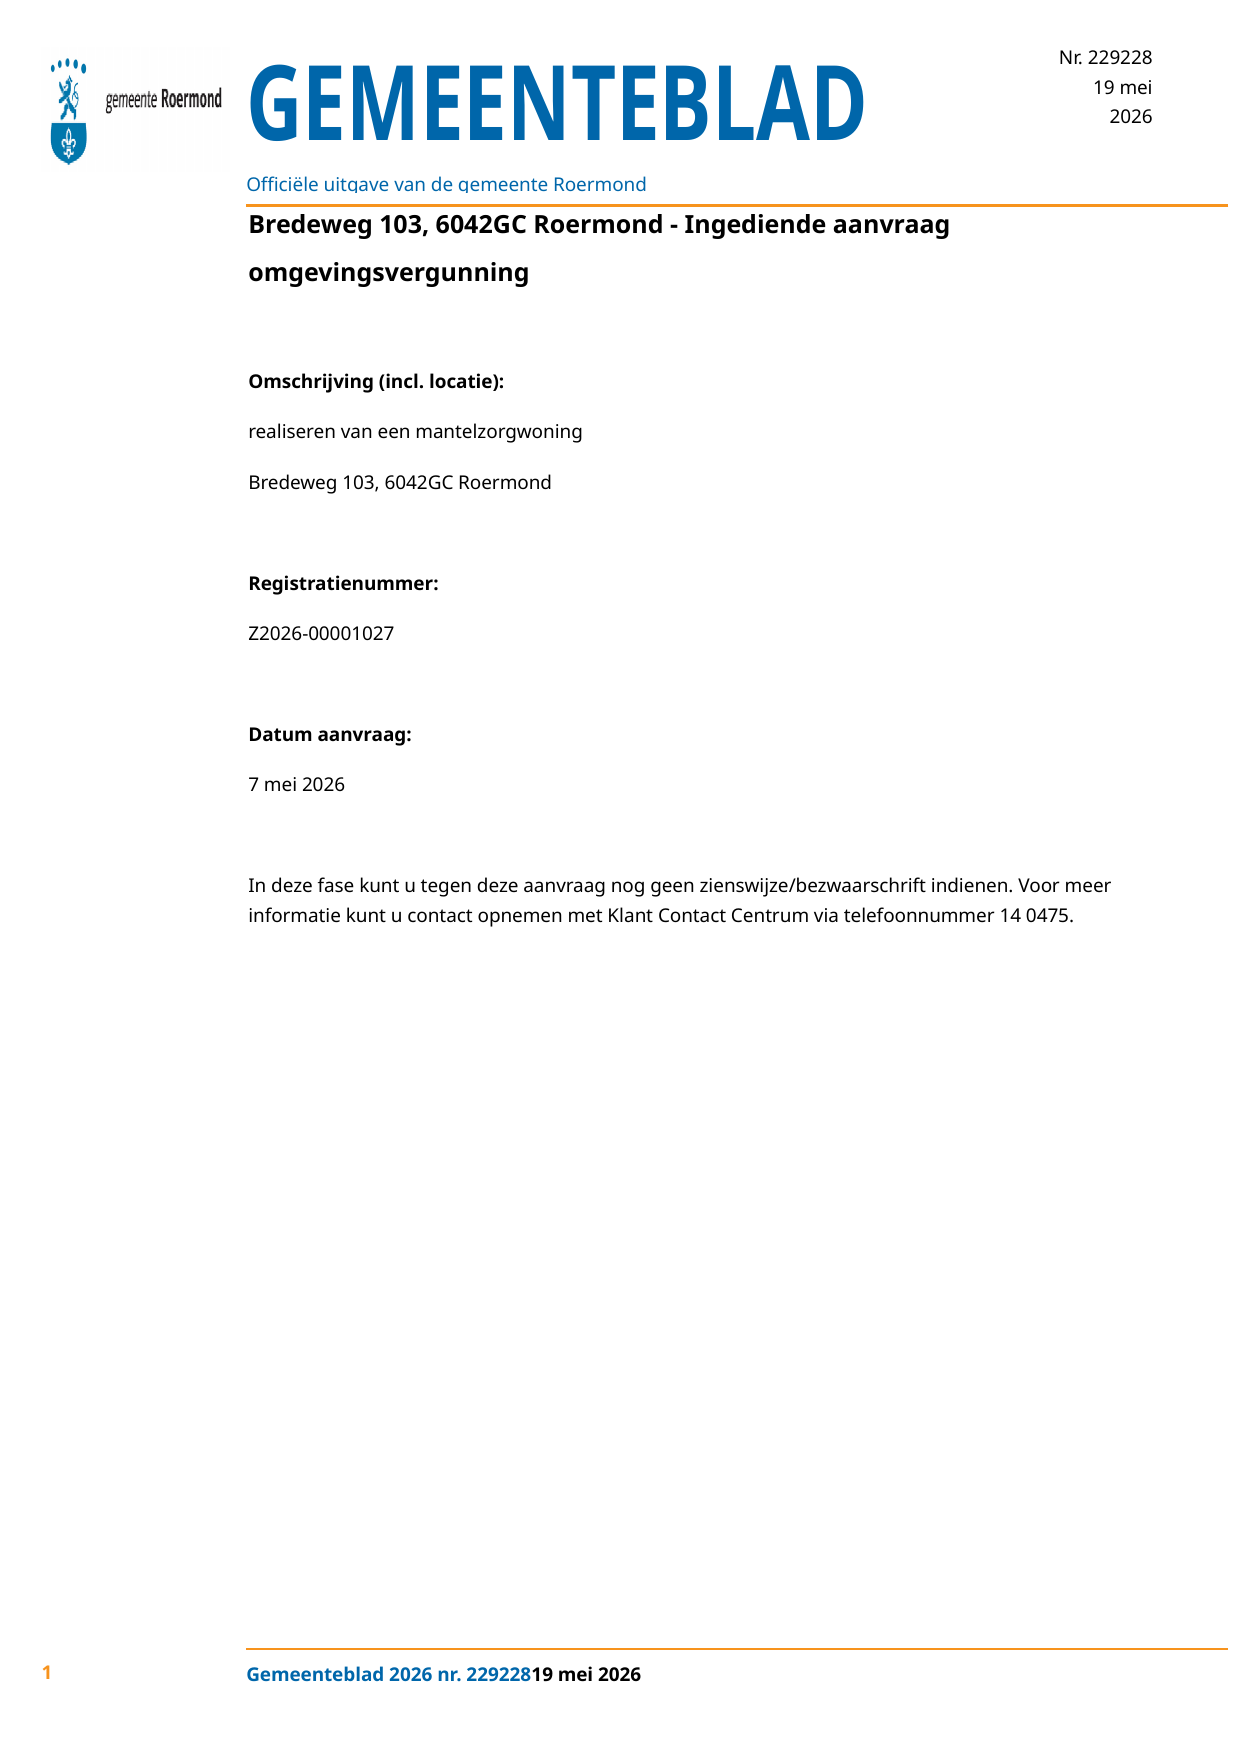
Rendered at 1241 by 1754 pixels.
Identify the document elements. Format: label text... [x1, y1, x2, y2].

text realiseren van een mantelzorgwoning [248, 419, 1152, 444]
text Bredeweg 103, 6042GC Roermond [248, 469, 1152, 495]
text Bredeweg 103, 6042GC Roermond - Ingediende aanvraag omgevingsvergunning [248, 207, 1152, 288]
text Datum aanvraag: [248, 721, 1152, 747]
text Omschrijving (incl. locatie): [248, 368, 1152, 394]
text Registratienummer: [248, 570, 1152, 596]
text 7 mei 2026 [248, 772, 1152, 797]
text Z2026-00001027 [248, 620, 1152, 646]
text In deze fase kunt u tegen deze aanvraag nog geen zienswijze/bezwaarschrift indienen. Voor meer informatie kunt u contact opnemen met Klant Contact Centrum via telefoonnummer 14 0475. [248, 872, 1152, 928]
picture [41, 47, 231, 172]
